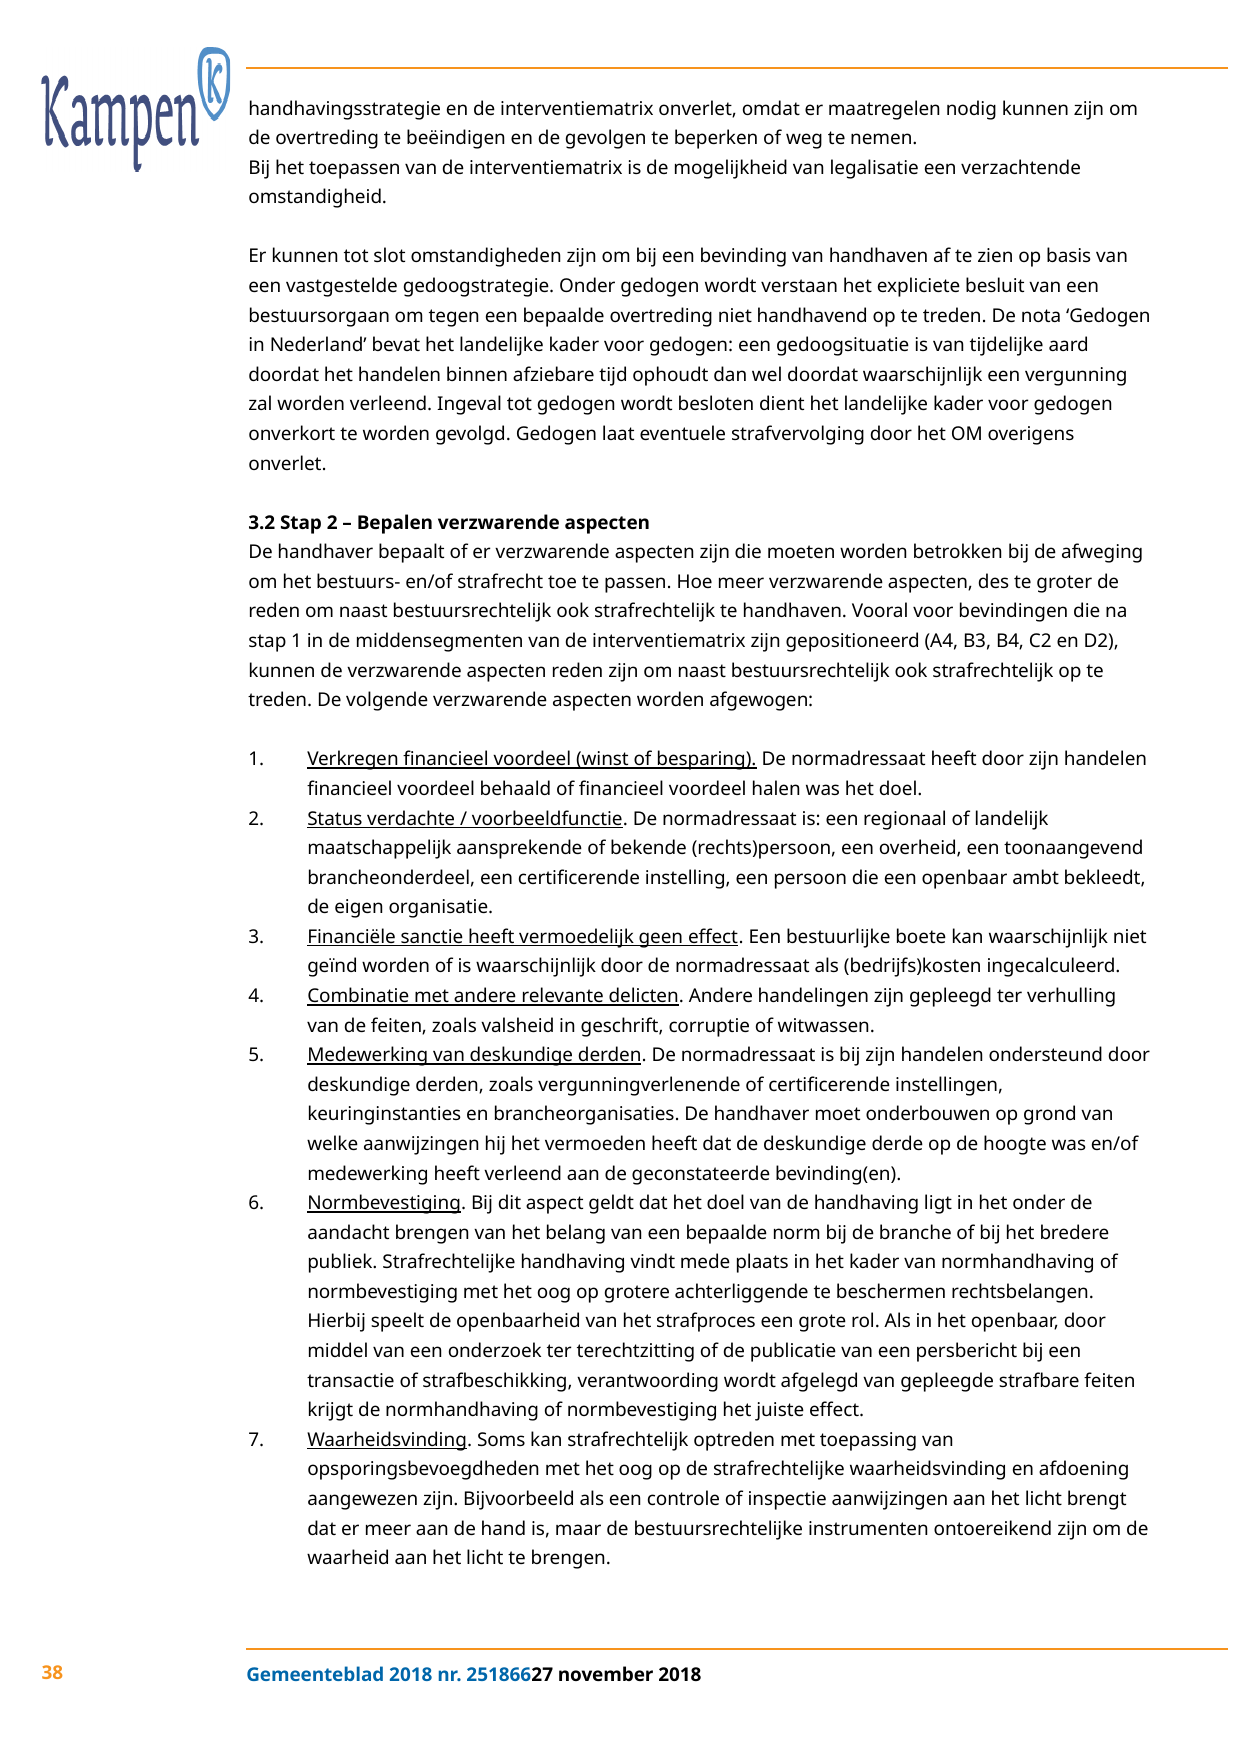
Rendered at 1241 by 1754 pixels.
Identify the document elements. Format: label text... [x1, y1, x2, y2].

text handhavingsstrategie en de interventiematrix onverlet, omdat er maatregelen nodig kunnen zijn om de overtreding te beëindigen en de gevolgen te beperken of weg te nemen. [248, 95, 1152, 150]
text De handhaver bepaalt of er verzwarende aspecten zijn die moeten worden betrokken bij de afweging om het bestuurs- en/of strafrecht toe te passen. Hoe meer verzwarende aspecten, des te groter de reden om naast bestuursrechtelijk ook strafrechtelijk te handhaven. Vooral voor bevindingen die na stap 1 in de middensegmenten van de interventiematrix zijn gepositioneerd (A4, B3, B4, C2 en D2), kunnen de verzwarende aspecten reden zijn om naast bestuursrechtelijk ook strafrechtelijk op te treden. De volgende verzwarende aspecten worden afgewogen: [248, 538, 1152, 712]
text Bij het toepassen van de interventiematrix is de mogelijkheid van legalisatie een verzachtende omstandigheid. [248, 154, 1152, 209]
list Financiële sanctie heeft vermoedelijk geen effect. Een bestuurlijke boete kan waarschijnlijk niet geïnd worden of is waarschijnlijk door de normadressaat als (bedrijfs)kosten ingecalculeerd. [248, 923, 1152, 978]
list Normbevestiging. Bij dit aspect geldt dat het doel van de handhaving ligt in het onder de aandacht brengen van het belang van een bepaalde norm bij de branche of bij het bredere publiek. Strafrechtelijke handhaving vindt mede plaats in het kader van normhandhaving of normbevestiging met het oog op grotere achterliggende te beschermen rechtsbelangen. Hierbij speelt de openbaarheid van het strafproces een grote rol. Als in het openbaar, door middel van een onderzoek ter terechtzitting of de publicatie van een persbericht bij een transactie of strafbeschikking, verantwoording wordt afgelegd van gepleegde strafbare feiten krijgt de normhandhaving of normbevestiging het juiste effect. [248, 1189, 1152, 1422]
list Verkregen financieel voordeel (winst of besparing). De normadressaat heeft door zijn handelen financieel voordeel behaald of financieel voordeel halen was het doel. [248, 746, 1152, 801]
list Status verdachte / voorbeeldfunctie. De normadressaat is: een regionaal of landelijk maatschappelijk aansprekende of bekende (rechts)persoon, een overheid, een toonaangevend brancheonderdeel, een certificerende instelling, een persoon die een openbaar ambt bekleedt, de eigen organisatie. [248, 805, 1152, 919]
text 3.2 Stap 2 – Bepalen verzwarende aspecten [248, 509, 1152, 535]
list Combinatie met andere relevante delicten. Andere handelingen zijn gepleegd ter verhulling van de feiten, zoals valsheid in geschrift, corruptie of witwassen. [248, 982, 1152, 1038]
list Waarheidsvinding. Soms kan strafrechtelijk optreden met toepassing van opsporingsbevoegdheden met het oog op de strafrechtelijke waarheidsvinding en afdoening aangewezen zijn. Bijvoorbeeld als een controle of inspectie aanwijzingen aan het licht brengt dat er meer aan de hand is, maar de bestuursrechtelijke instrumenten ontoereikend zijn om de waarheid aan het licht te brengen. [248, 1426, 1152, 1570]
picture [41, 47, 231, 172]
list Medewerking van deskundige derden. De normadressaat is bij zijn handelen ondersteund door deskundige derden, zoals vergunningverlenende of certificerende instellingen, keuringinstanties en brancheorganisaties. De handhaver moet onderbouwen op grond van welke aanwijzingen hij het vermoeden heeft dat de deskundige derde op de hoogte was en/of medewerking heeft verleend aan de geconstateerde bevinding(en). [248, 1041, 1152, 1186]
text Er kunnen tot slot omstandigheden zijn om bij een bevinding van handhaven af te zien op basis van een vastgestelde gedoogstrategie. Onder gedogen wordt verstaan het expliciete besluit van een bestuursorgaan om tegen een bepaalde overtreding niet handhavend op te treden. De nota ‘Gedogen in Nederland’ bevat het landelijke kader voor gedogen: een gedoogsituatie is van tijdelijke aard doordat het handelen binnen afziebare tijd ophoudt dan wel doordat waarschijnlijk een vergunning zal worden verleend. Ingeval tot gedogen wordt besloten dient het landelijke kader voor gedogen onverkort te worden gevolgd. Gedogen laat eventuele strafvervolging door het OM overigens onverlet. [248, 243, 1152, 476]
